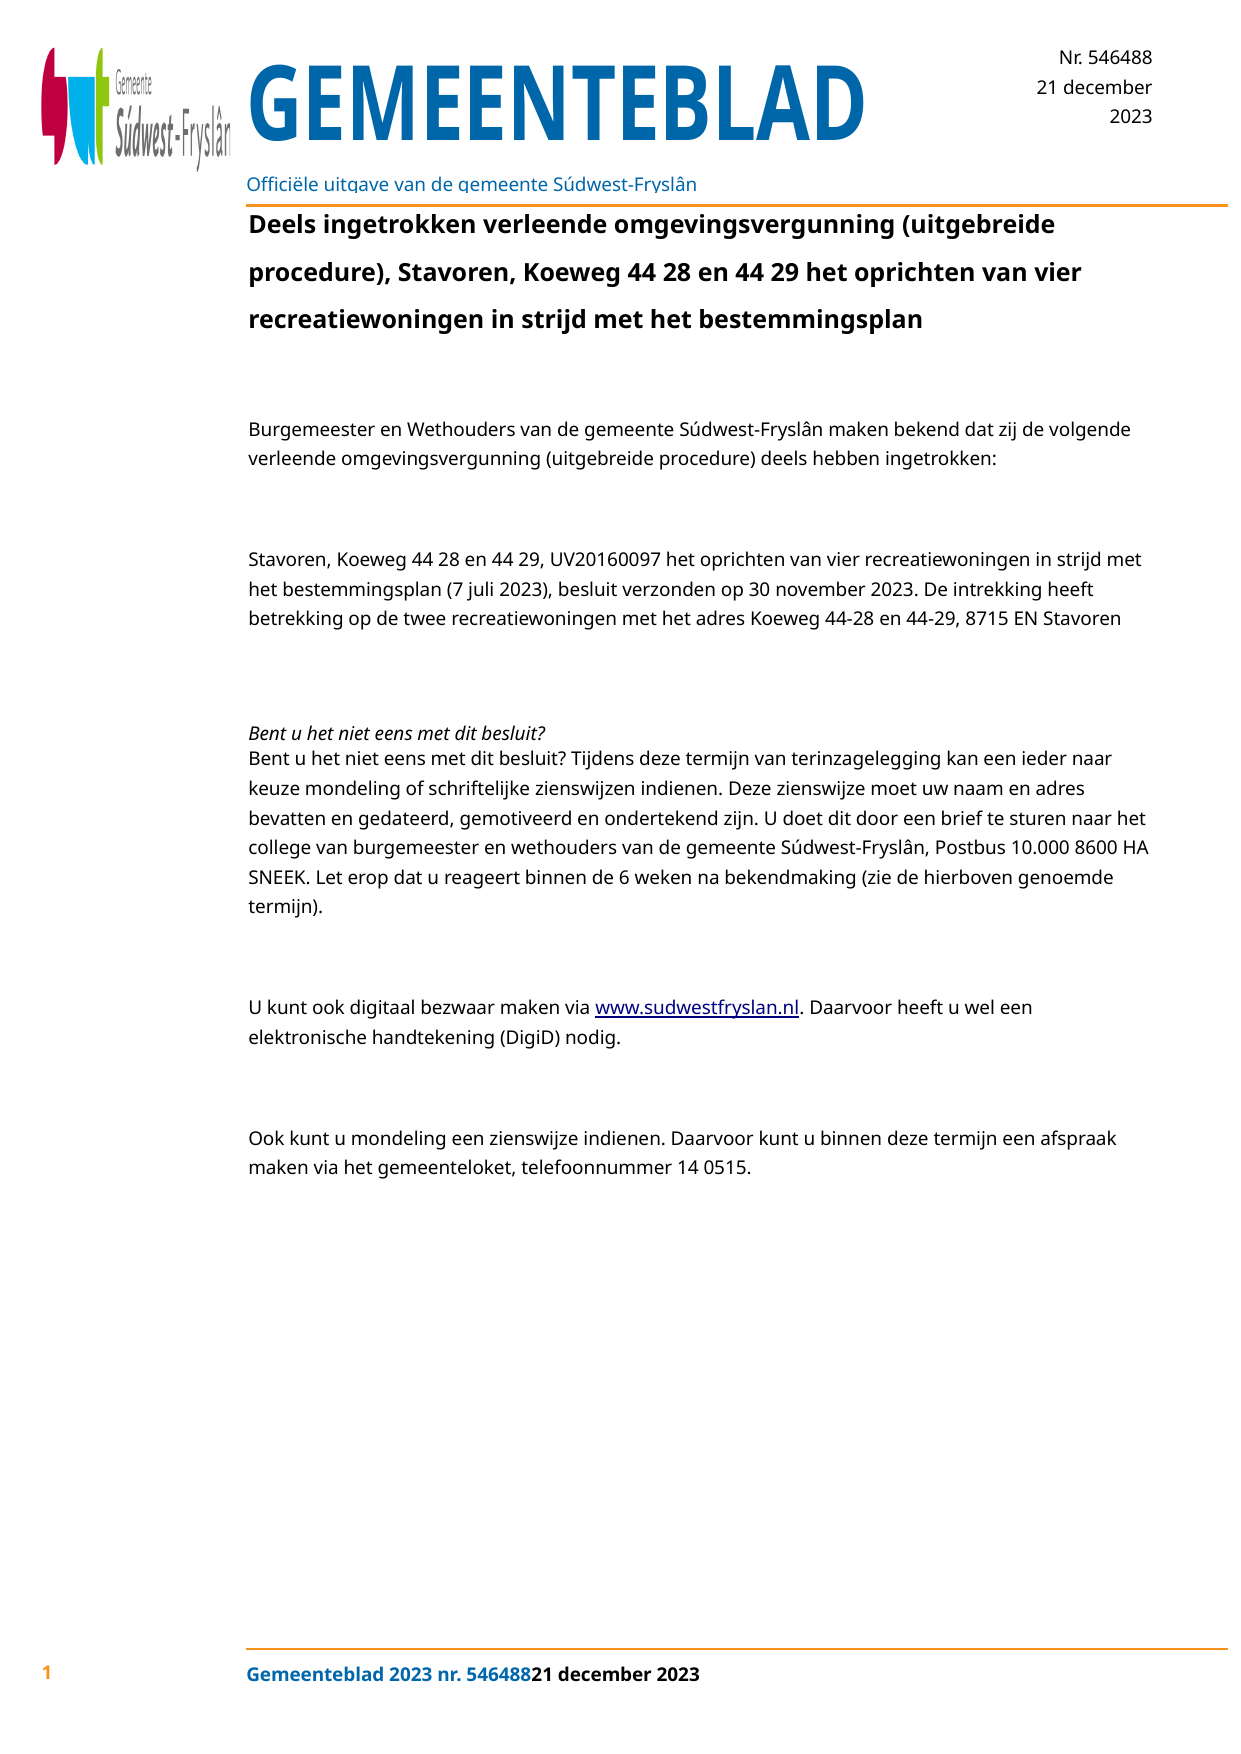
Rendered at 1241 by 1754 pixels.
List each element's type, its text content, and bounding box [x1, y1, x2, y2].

text Burgemeester en Wethouders van de gemeente Súdwest-Fryslân maken bekend dat zij de volgende verleende omgevingsvergunning (uitgebreide procedure) deels hebben ingetrokken: [248, 416, 1152, 471]
text Bent u het niet eens met dit besluit? Tijdens deze termijn van terinzagelegging kan een ieder naar keuze mondeling of schriftelijke zienswijzen indienen. Deze zienswijze moet uw naam en adres bevatten en gedateerd, gemotiveerd en ondertekend zijn. U doet dit door een brief te sturen naar het college van burgemeester en wethouders van de gemeente Súdwest-Fryslân, Postbus 10.000 8600 HA SNEEK. Let erop dat u reageert binnen de 6 weken na bekendmaking (zie de hierboven genoemde termijn). [248, 746, 1152, 919]
text Deels ingetrokken verleende omgevingsvergunning (uitgebreide procedure), Stavoren, Koeweg 44 28 en 44 29 het oprichten van vier recreatiewoningen in strijd met het bestemmingsplan [248, 207, 1152, 336]
text Ook kunt u mondeling een zienswijze indienen. Daarvoor kunt u binnen deze termijn een afspraak maken via het gemeenteloket, telefoonnummer 14 0515. [248, 1125, 1152, 1180]
picture [41, 47, 231, 172]
text Bent u het niet eens met dit besluit? [248, 720, 1152, 746]
text U kunt ook digitaal bezwaar maken via www.sudwestfryslan.nl. Daarvoor heeft u wel een elektronische handtekening (DigiD) nodig. [248, 994, 1152, 1050]
text Stavoren, Koeweg 44 28 en 44 29, UV20160097 het oprichten van vier recreatiewoningen in strijd met het bestemmingsplan (7 juli 2023), besluit verzonden op 30 november 2023. De intrekking heeft betrekking op de twee recreatiewoningen met het adres Koeweg 44-28 en 44-29, 8715 EN Stavoren [248, 546, 1152, 631]
